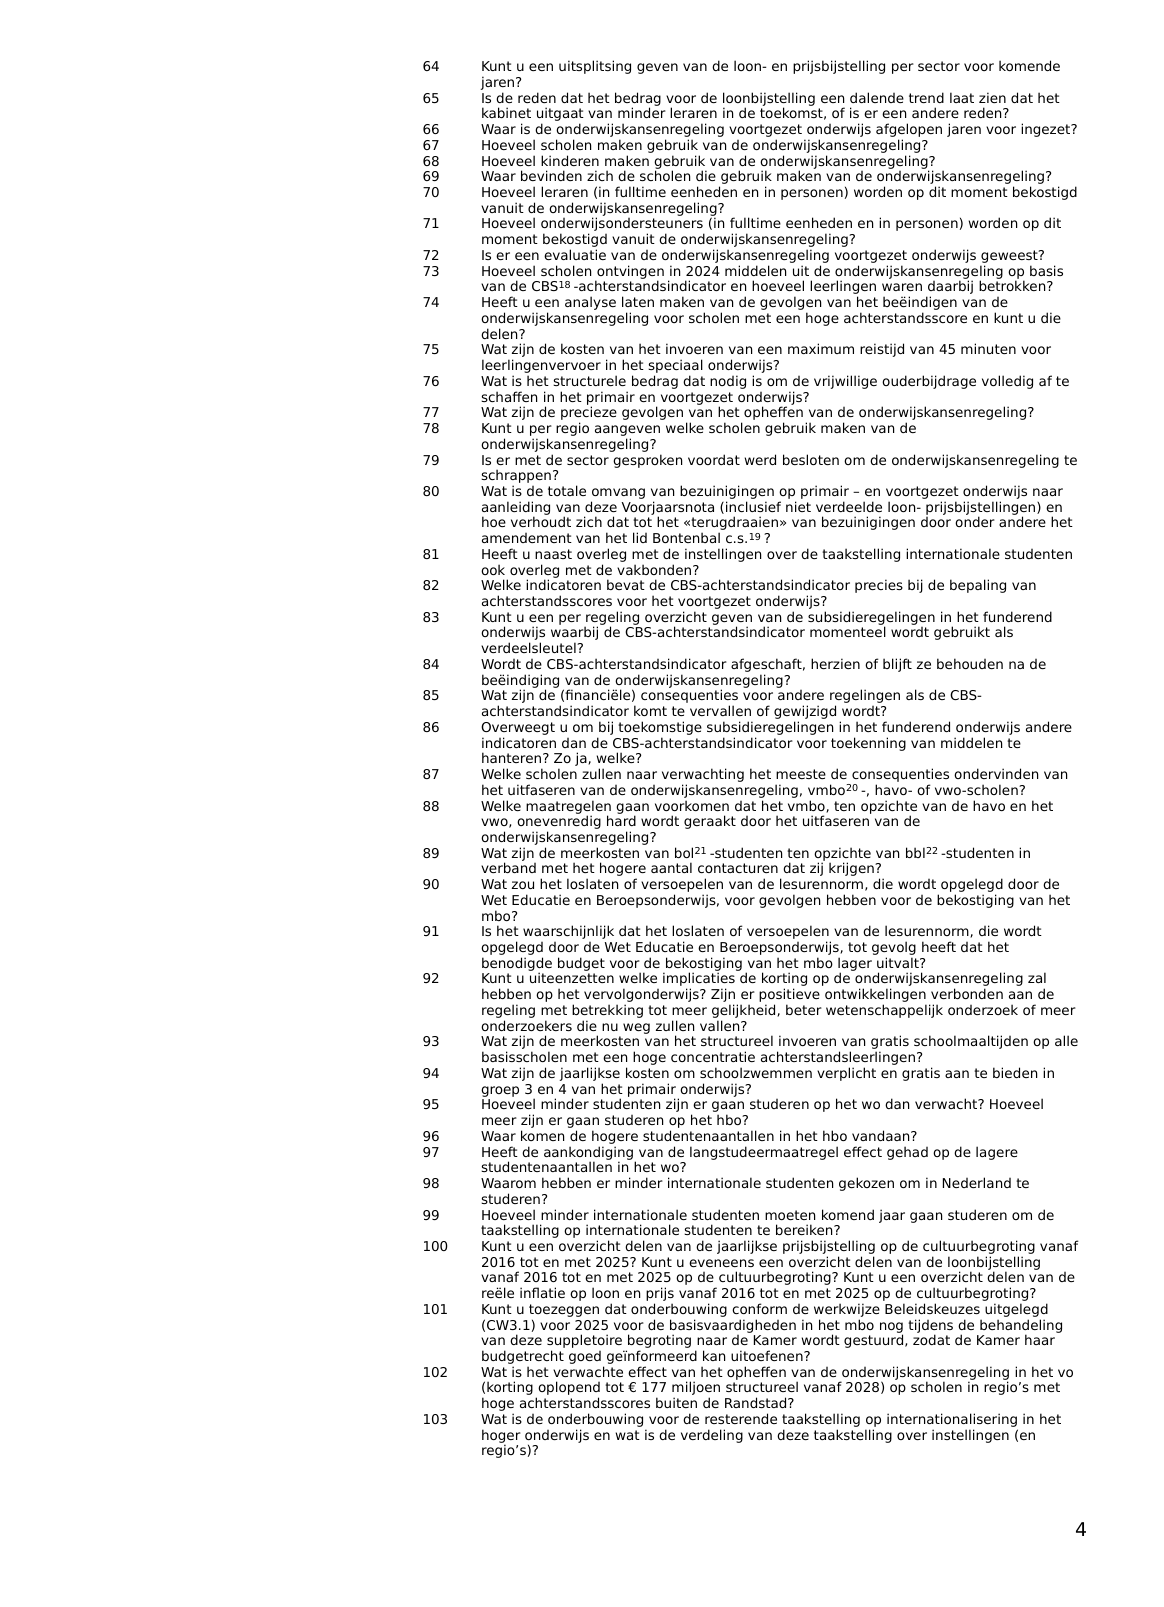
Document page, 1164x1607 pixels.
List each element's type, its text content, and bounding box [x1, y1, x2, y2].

table_cell Wat zijn de kosten van het invoeren van een maximum reistijd van 45 minuten voor leerlingenvervoer in het speciaal onderwijs? [475, 342, 1087, 374]
table_cell Welke indicatoren bevat de CBS-achterstandsindicator precies bij de bepaling van achterstandsscores voor het voortgezet onderwijs? [475, 578, 1087, 609]
table_cell Kunt u een overzicht delen van de jaarlijkse prijsbijstelling op de cultuurbegroting vanaf 2016 tot en met 2025? Kunt u eveneens een overzicht delen van de loonbijstelling vanaf 2016 tot en met 2025 op de cultuurbegroting? Kunt u een overzicht delen van de reële inflatie op loon en prijs vanaf 2016 tot en met 2025 op de cultuurbegroting? [475, 1239, 1087, 1302]
table_cell Heeft u een analyse laten maken van de gevolgen van het beëindigen van de onderwijskansenregeling voor scholen met een hoge achterstandsscore en kunt u die delen? [475, 295, 1087, 342]
table_cell 79 [422, 452, 475, 484]
table_cell 75 [422, 342, 475, 374]
table_cell Heeft de aankondiging van de langstudeermaatregel effect gehad op de lagere studentenaantallen in het wo? [475, 1144, 1087, 1176]
table_cell Kunt u per regio aangeven welke scholen gebruik maken van de onderwijskansenregeling? [475, 421, 1087, 452]
table_cell Kunt u een per regeling overzicht geven van de subsidieregelingen in het funderend onderwijs waarbij de CBS-achterstandsindicator momenteel wordt gebruikt als verdeelsleutel? [475, 610, 1087, 657]
table_cell Hoeveel minder studenten zijn er gaan studeren op het wo dan verwacht? Hoeveel meer zijn er gaan studeren op het hbo? [475, 1097, 1087, 1129]
table_cell Hoeveel scholen maken gebruik van de onderwijskansenregeling? [475, 138, 1087, 153]
table_cell Waarom hebben er minder internationale studenten gekozen om in Nederland te studeren? [475, 1176, 1087, 1207]
table_cell Is het waarschijnlijk dat het loslaten of versoepelen van de lesurennorm, die wordt opgelegd door de Wet Educatie en Beroepsonderwijs, tot gevolg heeft dat het benodigde budget voor de bekostiging van het mbo lager uitvalt? [475, 924, 1087, 971]
table_cell 82 [422, 578, 475, 609]
table_cell Hoeveel kinderen maken gebruik van de onderwijskansenregeling? [475, 154, 1087, 169]
table_cell 88 [422, 798, 475, 846]
table_cell Hoeveel onderwijsondersteuners (in fulltime eenheden en in personen) worden op dit moment bekostigd vanuit de onderwijskansenregeling? [475, 216, 1087, 248]
table_cell 91 [422, 924, 475, 971]
table_cell Welke scholen zullen naar verwachting het meeste de consequenties ondervinden van het uitfaseren van de onderwijskansenregeling, vmbo20-, havo- of vwo-scholen? [475, 767, 1087, 798]
table_cell Waar bevinden zich de scholen die gebruik maken van de onderwijskansenregeling? [475, 169, 1087, 185]
table_cell Wat zou het loslaten of versoepelen van de lesurennorm, die wordt opgelegd door de Wet Educatie en Beroepsonderwijs, voor gevolgen hebben voor de bekostiging van het mbo? [475, 877, 1087, 924]
table_cell 87 [422, 767, 475, 798]
table_cell Wat is de onderbouwing voor de resterende taakstelling op internationalisering in het hoger onderwijs en wat is de verdeling van deze taakstelling over instellingen (en regio’s)? [475, 1412, 1087, 1459]
table_cell Wat is het structurele bedrag dat nodig is om de vrijwillige ouderbijdrage volledig af te schaffen in het primair en voortgezet onderwijs? [475, 374, 1087, 405]
table_cell 102 [422, 1365, 475, 1412]
table_cell Welke maatregelen gaan voorkomen dat het vmbo, ten opzichte van de havo en het vwo, onevenredig hard wordt geraakt door het uitfaseren van de onderwijskansenregeling? [475, 798, 1087, 846]
table_cell 101 [422, 1302, 475, 1364]
table_cell 72 [422, 248, 475, 263]
table_cell 77 [422, 405, 475, 421]
table_cell 86 [422, 720, 475, 767]
table_cell 66 [422, 122, 475, 138]
table_cell 94 [422, 1066, 475, 1097]
table_cell 95 [422, 1097, 475, 1129]
table_cell 70 [422, 185, 475, 216]
table_cell Waar komen de hogere studentenaantallen in het hbo vandaan? [475, 1129, 1087, 1144]
table_cell 65 [422, 91, 475, 122]
table_cell 69 [422, 169, 475, 185]
table_cell 74 [422, 295, 475, 342]
table_cell 68 [422, 154, 475, 169]
table_cell 85 [422, 688, 475, 720]
table_cell Hoeveel minder internationale studenten moeten komend jaar gaan studeren om de taakstelling op internationale studenten te bereiken? [475, 1207, 1087, 1239]
table_cell Wat is het verwachte effect van het opheffen van de onderwijskansenregeling in het vo (korting oplopend tot € 177 miljoen structureel vanaf 2028) op scholen in regio’s met hoge achterstandsscores buiten de Randstad? [475, 1365, 1087, 1412]
table_cell Kunt u een uitsplitsing geven van de loon- en prijsbijstelling per sector voor komende jaren? [475, 59, 1087, 91]
table_cell Is er een evaluatie van de onderwijskansenregeling voortgezet onderwijs geweest? [475, 248, 1087, 263]
table_cell 84 [422, 657, 475, 688]
table_cell 98 [422, 1176, 475, 1207]
table_cell Waar is de onderwijskansenregeling voortgezet onderwijs afgelopen jaren voor ingezet? [475, 122, 1087, 138]
table_cell 92 [422, 971, 475, 1034]
table_cell Wat zijn de jaarlijkse kosten om schoolzwemmen verplicht en gratis aan te bieden in groep 3 en 4 van het primair onderwijs? [475, 1066, 1087, 1097]
table_cell 99 [422, 1207, 475, 1239]
table_cell 80 [422, 484, 475, 547]
table_cell 97 [422, 1144, 475, 1176]
table_cell 103 [422, 1412, 475, 1459]
table_cell 93 [422, 1034, 475, 1066]
table_cell Hoeveel scholen ontvingen in 2024 middelen uit de onderwijskansenregeling op basis van de CBS18-achterstandsindicator en hoeveel leerlingen waren daarbij betrokken? [475, 264, 1087, 295]
table_cell Overweegt u om bij toekomstige subsidieregelingen in het funderend onderwijs andere indicatoren dan de CBS-achterstandsindicator voor toekenning van middelen te hanteren? Zo ja, welke? [475, 720, 1087, 767]
table_cell Wat zijn de meerkosten van het structureel invoeren van gratis schoolmaaltijden op alle basisscholen met een hoge concentratie achterstandsleerlingen? [475, 1034, 1087, 1066]
table_cell 67 [422, 138, 475, 153]
table_cell 76 [422, 374, 475, 405]
table_cell 89 [422, 846, 475, 877]
table_cell Is er met de sector gesproken voordat werd besloten om de onderwijskansenregeling te schrappen? [475, 452, 1087, 484]
table_cell 73 [422, 264, 475, 295]
table_cell 78 [422, 421, 475, 452]
table_cell 90 [422, 877, 475, 924]
table_cell 64 [422, 59, 475, 91]
table_cell Kunt u uiteenzetten welke implicaties de korting op de onderwijskansenregeling zal hebben op het vervolgonderwijs? Zijn er positieve ontwikkelingen verbonden aan de regeling met betrekking tot meer gelijkheid, beter wetenschappelijk onderzoek of meer onderzoekers die nu weg zullen vallen? [475, 971, 1087, 1034]
table_cell 81 [422, 547, 475, 578]
table_cell 71 [422, 216, 475, 248]
table_cell Hoeveel leraren (in fulltime eenheden en in personen) worden op dit moment bekostigd vanuit de onderwijskansenregeling? [475, 185, 1087, 216]
table_cell 100 [422, 1239, 475, 1302]
table_cell 96 [422, 1129, 475, 1144]
table_cell Wordt de CBS-achterstandsindicator afgeschaft, herzien of blijft ze behouden na de beëindiging van de onderwijskansenregeling? [475, 657, 1087, 688]
table_cell Wat is de totale omvang van bezuinigingen op primair – en voortgezet onderwijs naar aanleiding van deze Voorjaarsnota (inclusief niet verdeelde loon- prijsbijstellingen) en hoe verhoudt zich dat tot het «terugdraaien» van bezuinigingen door onder andere het amendement van het lid Bontenbal c.s.19? [475, 484, 1087, 547]
table_cell Wat zijn de precieze gevolgen van het opheffen van de onderwijskansenregeling? [475, 405, 1087, 421]
table_cell Kunt u toezeggen dat onderbouwing conform de werkwijze Beleidskeuzes uitgelegd (CW3.1) voor 2025 voor de basisvaardigheden in het mbo nog tijdens de behandeling van deze suppletoire begroting naar de Kamer wordt gestuurd, zodat de Kamer haar budgetrecht goed geïnformeerd kan uitoefenen? [475, 1302, 1087, 1364]
table_cell Heeft u naast overleg met de instellingen over de taakstelling internationale studenten ook overleg met de vakbonden? [475, 547, 1087, 578]
table_cell Wat zijn de meerkosten van bol21-studenten ten opzichte van bbl22-studenten in verband met het hogere aantal contacturen dat zij krijgen? [475, 846, 1087, 877]
table_cell 83 [422, 610, 475, 657]
table_cell Is de reden dat het bedrag voor de loonbijstelling een dalende trend laat zien dat het kabinet uitgaat van minder leraren in de toekomst, of is er een andere reden? [475, 91, 1087, 122]
table_cell Wat zijn de (financiële) consequenties voor andere regelingen als de CBS-achterstandsindicator komt te vervallen of gewijzigd wordt? [475, 688, 1087, 720]
